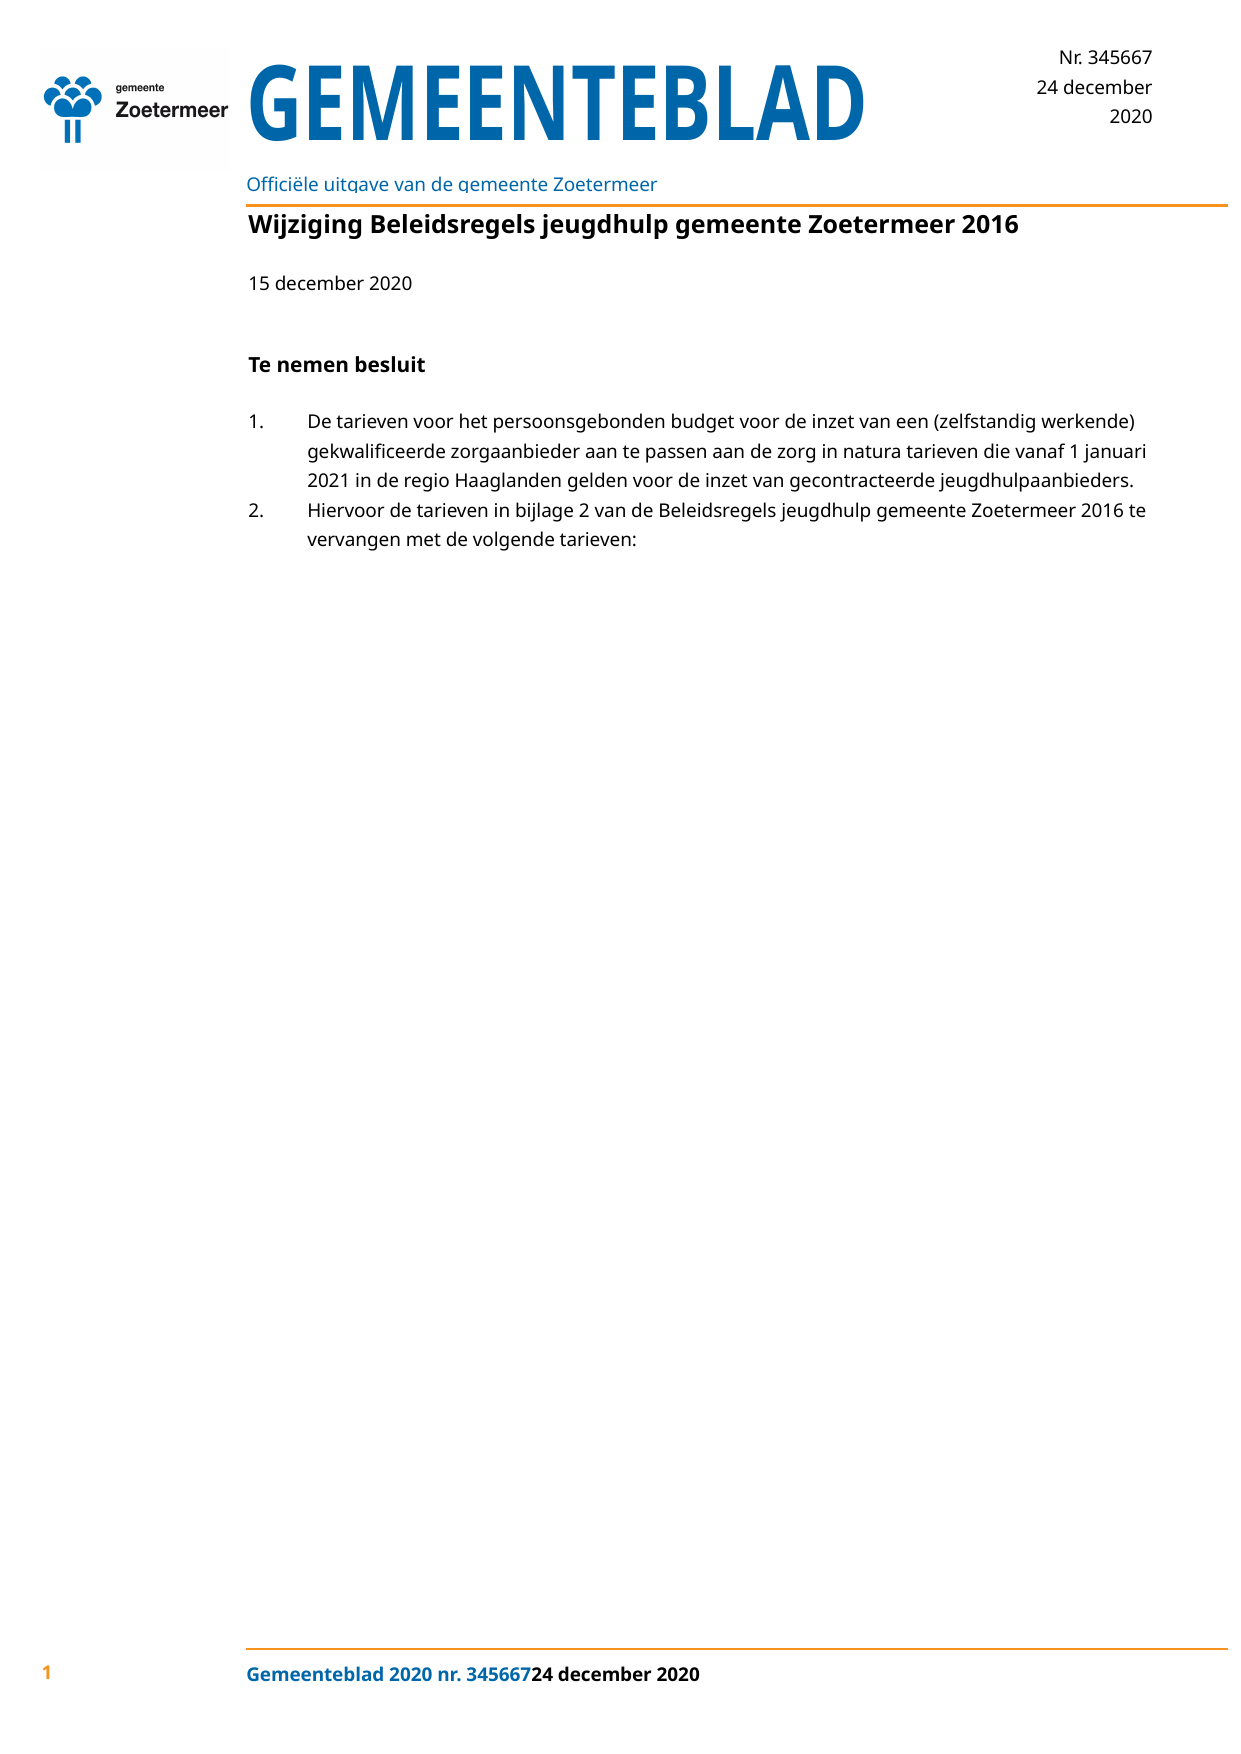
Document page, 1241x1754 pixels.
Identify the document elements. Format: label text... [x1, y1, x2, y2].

text Wijziging Beleidsregels jeugdhulp gemeente Zoetermeer 2016 [248, 207, 1152, 241]
picture [41, 47, 231, 172]
text 15 december 2020 [248, 270, 1152, 296]
list Hiervoor de tarieven in bijlage 2 van de Beleidsregels jeugdhulp gemeente Zoetermeer 2016 te vervangen met de volgende tarieven: [248, 497, 1152, 552]
list De tarieven voor het persoonsgebonden budget voor de inzet van een (zelfstandig werkende) gekwalificeerde zorgaanbieder aan te passen aan de zorg in natura tarieven die vanaf 1 januari 2021 in de regio Haaglanden gelden voor de inzet van gecontracteerde jeugdhulpaanbieders. [248, 408, 1152, 493]
text Te nemen besluit [248, 350, 1152, 379]
